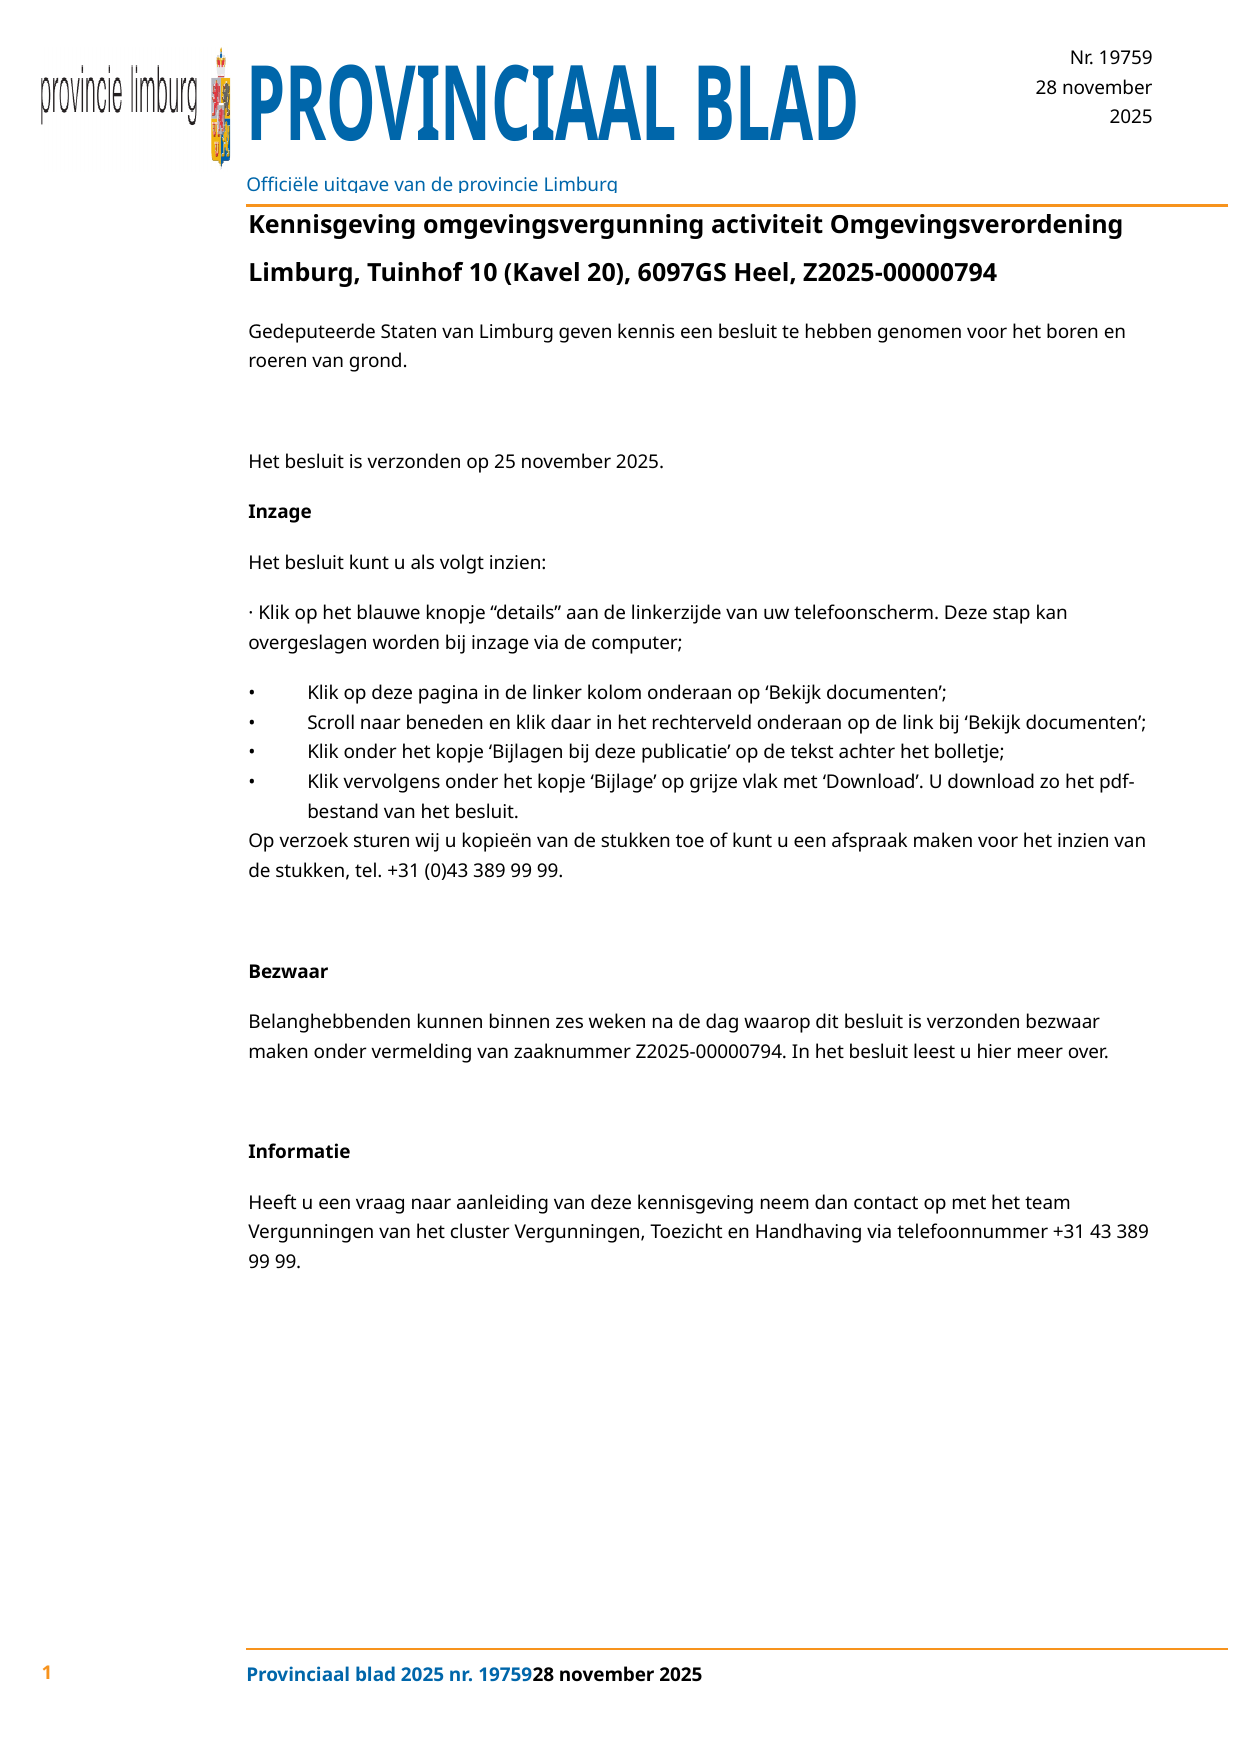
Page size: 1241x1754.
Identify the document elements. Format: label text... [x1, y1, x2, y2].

text Belanghebbenden kunnen binnen zes weken na de dag waarop dit besluit is verzonden bezwaar maken onder vermelding van zaaknummer Z2025-00000794. In het besluit leest u hier meer over. [248, 1008, 1152, 1064]
text Het besluit is verzonden op 25 november 2025. [248, 448, 1152, 474]
text Inzage [248, 499, 1152, 524]
text · Klik op het blauwe knopje “details” aan de linkerzijde van uw telefoonscherm. Deze stap kan overgeslagen worden bij inzage via de computer; [248, 599, 1152, 655]
text Het besluit kunt u als volgt inzien: [248, 549, 1152, 575]
text Op verzoek sturen wij u kopieën van de stukken toe of kunt u een afspraak maken voor het inzien van de stukken, tel. +31 (0)43 389 99 99. [248, 827, 1152, 883]
text Gedeputeerde Staten van Limburg geven kennis een besluit te hebben genomen voor het boren en roeren van grond. [248, 318, 1152, 373]
list Klik op deze pagina in de linker kolom onderaan op ‘Bekijk documenten’; [248, 679, 1152, 705]
text Heeft u een vraag naar aanleiding van deze kennisgeving neem dan contact op met het team Vergunningen van het cluster Vergunningen, Toezicht en Handhaving via telefoonnummer +31 43 389 99 99. [248, 1189, 1152, 1274]
text Informatie [248, 1139, 1152, 1164]
list Scroll naar beneden en klik daar in het rechterveld onderaan op de link bij ‘Bekijk documenten’; [248, 709, 1152, 735]
text Bezwaar [248, 958, 1152, 984]
list Klik vervolgens onder het kopje ‘Bijlage’ op grijze vlak met ‘Download’. U download zo het pdf-bestand van het besluit. [248, 768, 1152, 824]
picture [41, 47, 231, 172]
text Kennisgeving omgevingsvergunning activiteit Omgevingsverordening Limburg, Tuinhof 10 (Kavel 20), 6097GS Heel, Z2025-00000794 [248, 207, 1152, 288]
list Klik onder het kopje ‘Bijlagen bij deze publicatie’ op de tekst achter het bolletje; [248, 739, 1152, 764]
